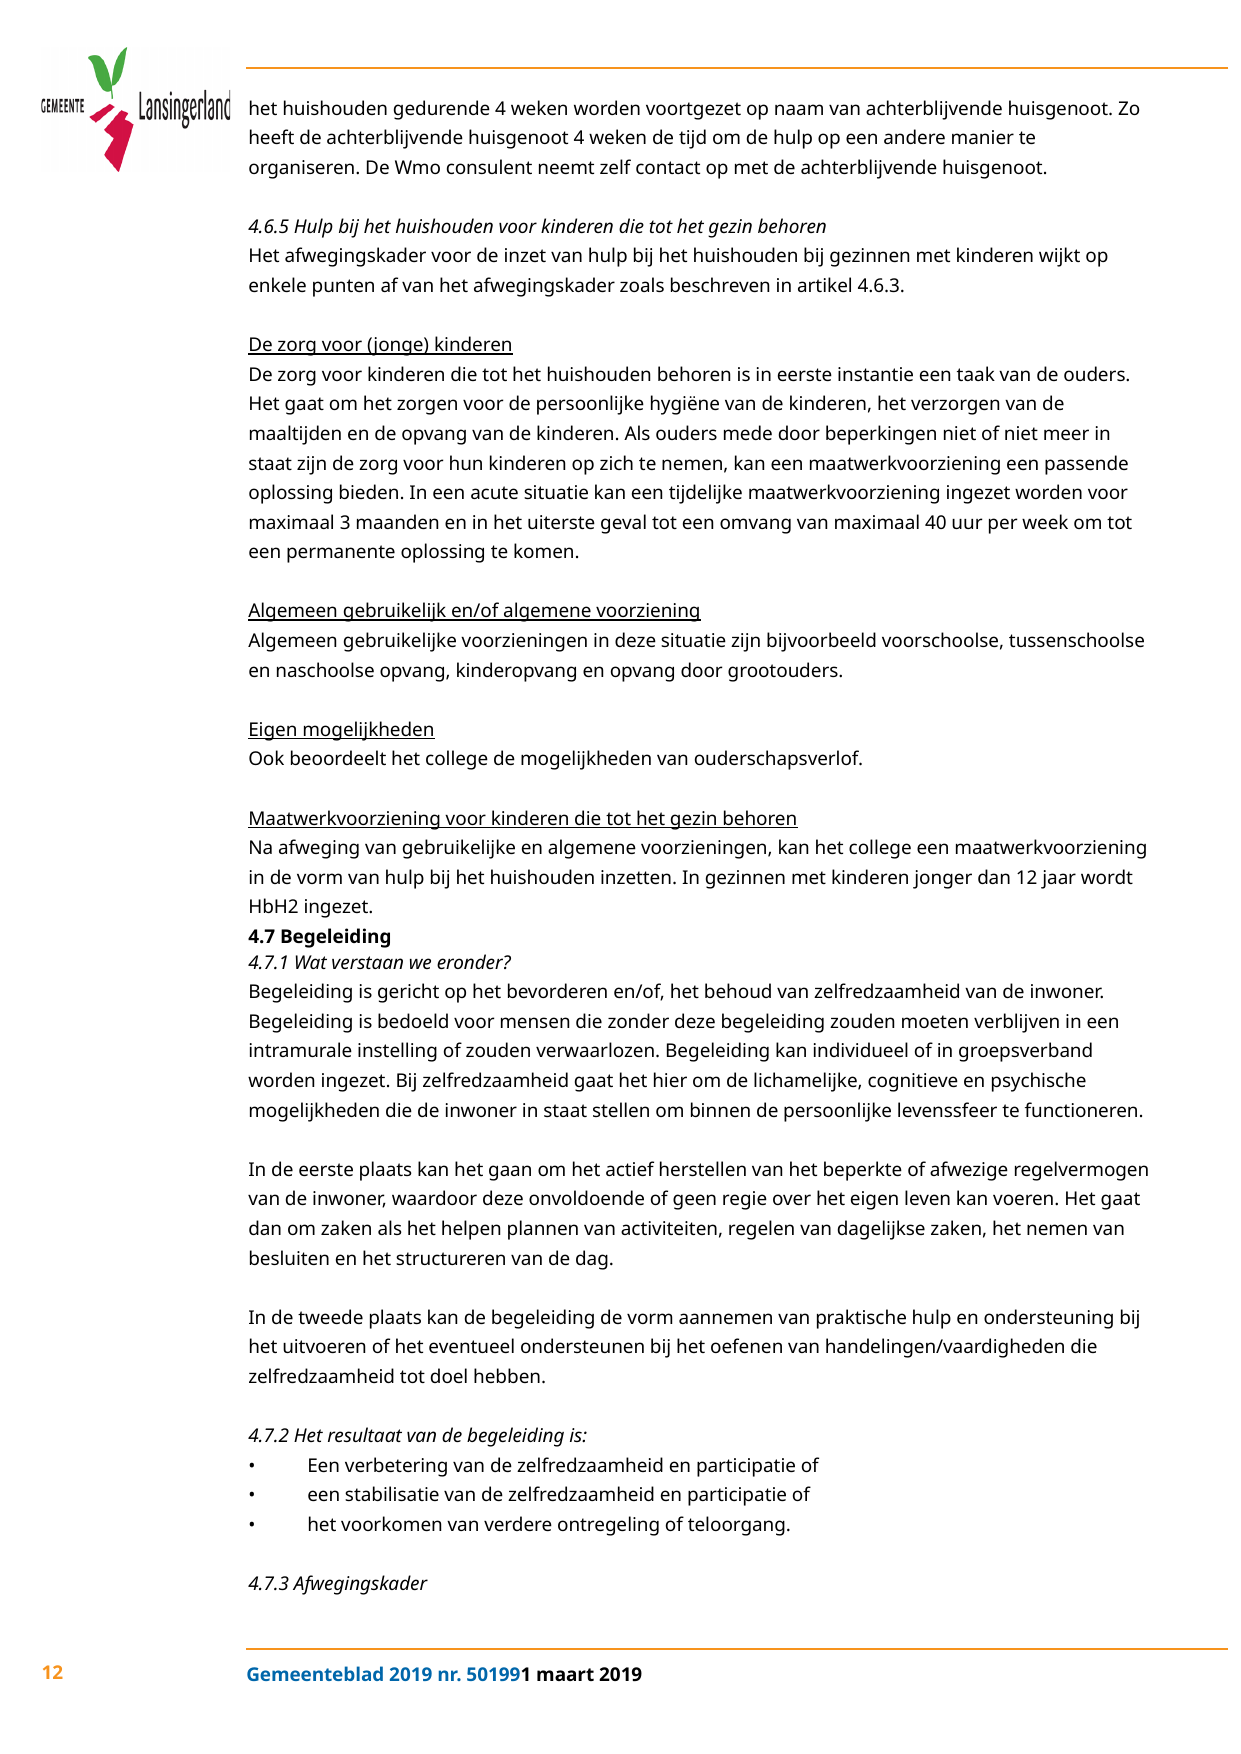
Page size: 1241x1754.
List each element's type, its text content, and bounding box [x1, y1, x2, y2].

text 4.6.5 Hulp bij het huishouden voor kinderen die tot het gezin behoren [248, 213, 1152, 239]
text Algemeen gebruikelijke voorzieningen in deze situatie zijn bijvoorbeeld voorschoolse, tussenschoolse en naschoolse opvang, kinderopvang en opvang door grootouders. [248, 627, 1152, 683]
text Algemeen gebruikelijk en/of algemene voorziening [248, 598, 1152, 623]
text Begeleiding is gericht op het bevorderen en/of, het behoud van zelfredzaamheid van de inwoner. [248, 978, 1152, 1004]
picture [41, 47, 231, 172]
text 4.7 Begeleiding [248, 923, 1152, 949]
text 4.7.1 Wat verstaan we eronder? [248, 949, 1152, 974]
text De zorg voor (jonge) kinderen [248, 331, 1152, 357]
text het huishouden gedurende 4 weken worden voortgezet op naam van achterblijvende huisgenoot. Zo heeft de achterblijvende huisgenoot 4 weken de tijd om de hulp op een andere manier te organiseren. De Wmo consulent neemt zelf contact op met de achterblijvende huisgenoot. [248, 95, 1152, 180]
text Begeleiding is bedoeld voor mensen die zonder deze begeleiding zouden moeten verblijven in een intramurale instelling of zouden verwaarlozen. Begeleiding kan individueel of in groepsverband worden ingezet. Bij zelfredzaamheid gaat het hier om de lichamelijke, cognitieve en psychische mogelijkheden die de inwoner in staat stellen om binnen de persoonlijke levenssfeer te functioneren. [248, 1008, 1152, 1122]
text Na afweging van gebruikelijke en algemene voorzieningen, kan het college een maatwerkvoorziening in de vorm van hulp bij het huishouden inzetten. In gezinnen met kinderen jonger dan 12 jaar wordt HbH2 ingezet. [248, 834, 1152, 919]
text In de tweede plaats kan de begeleiding de vorm aannemen van praktische hulp en ondersteuning bij het uitvoeren of het eventueel ondersteunen bij het oefenen van handelingen/vaardigheden die zelfredzaamheid tot doel hebben. [248, 1304, 1152, 1389]
list het voorkomen van verdere ontregeling of teloorgang. [248, 1511, 1152, 1537]
list een stabilisatie van de zelfredzaamheid en participatie of [248, 1481, 1152, 1507]
text 4.7.2 Het resultaat van de begeleiding is: [248, 1422, 1152, 1448]
text In de eerste plaats kan het gaan om het actief herstellen van het beperkte of afwezige regelvermogen van de inwoner, waardoor deze onvoldoende of geen regie over het eigen leven kan voeren. Het gaat dan om zaken als het helpen plannen van activiteiten, regelen van dagelijkse zaken, het nemen van besluiten en het structureren van de dag. [248, 1156, 1152, 1270]
text Het afwegingskader voor de inzet van hulp bij het huishouden bij gezinnen met kinderen wijkt op enkele punten af van het afwegingskader zoals beschreven in artikel 4.6.3. [248, 243, 1152, 298]
text De zorg voor kinderen die tot het huishouden behoren is in eerste instantie een taak van de ouders. Het gaat om het zorgen voor de persoonlijke hygiëne van de kinderen, het verzorgen van de maaltijden en de opvang van de kinderen. Als ouders mede door beperkingen niet of niet meer in staat zijn de zorg voor hun kinderen op zich te nemen, kan een maatwerkvoorziening een passende oplossing bieden. In een acute situatie kan een tijdelijke maatwerkvoorziening ingezet worden voor maximaal 3 maanden en in het uiterste geval tot een omvang van maximaal 40 uur per week om tot een permanente oplossing te komen. [248, 361, 1152, 564]
text Ook beoordeelt het college de mogelijkheden van ouderschapsverlof. [248, 746, 1152, 771]
text 4.7.3 Afwegingskader [248, 1570, 1152, 1596]
list Een verbetering van de zelfredzaamheid en participatie of [248, 1452, 1152, 1477]
text Maatwerkvoorziening voor kinderen die tot het gezin behoren [248, 805, 1152, 831]
text Eigen mogelijkheden [248, 716, 1152, 742]
